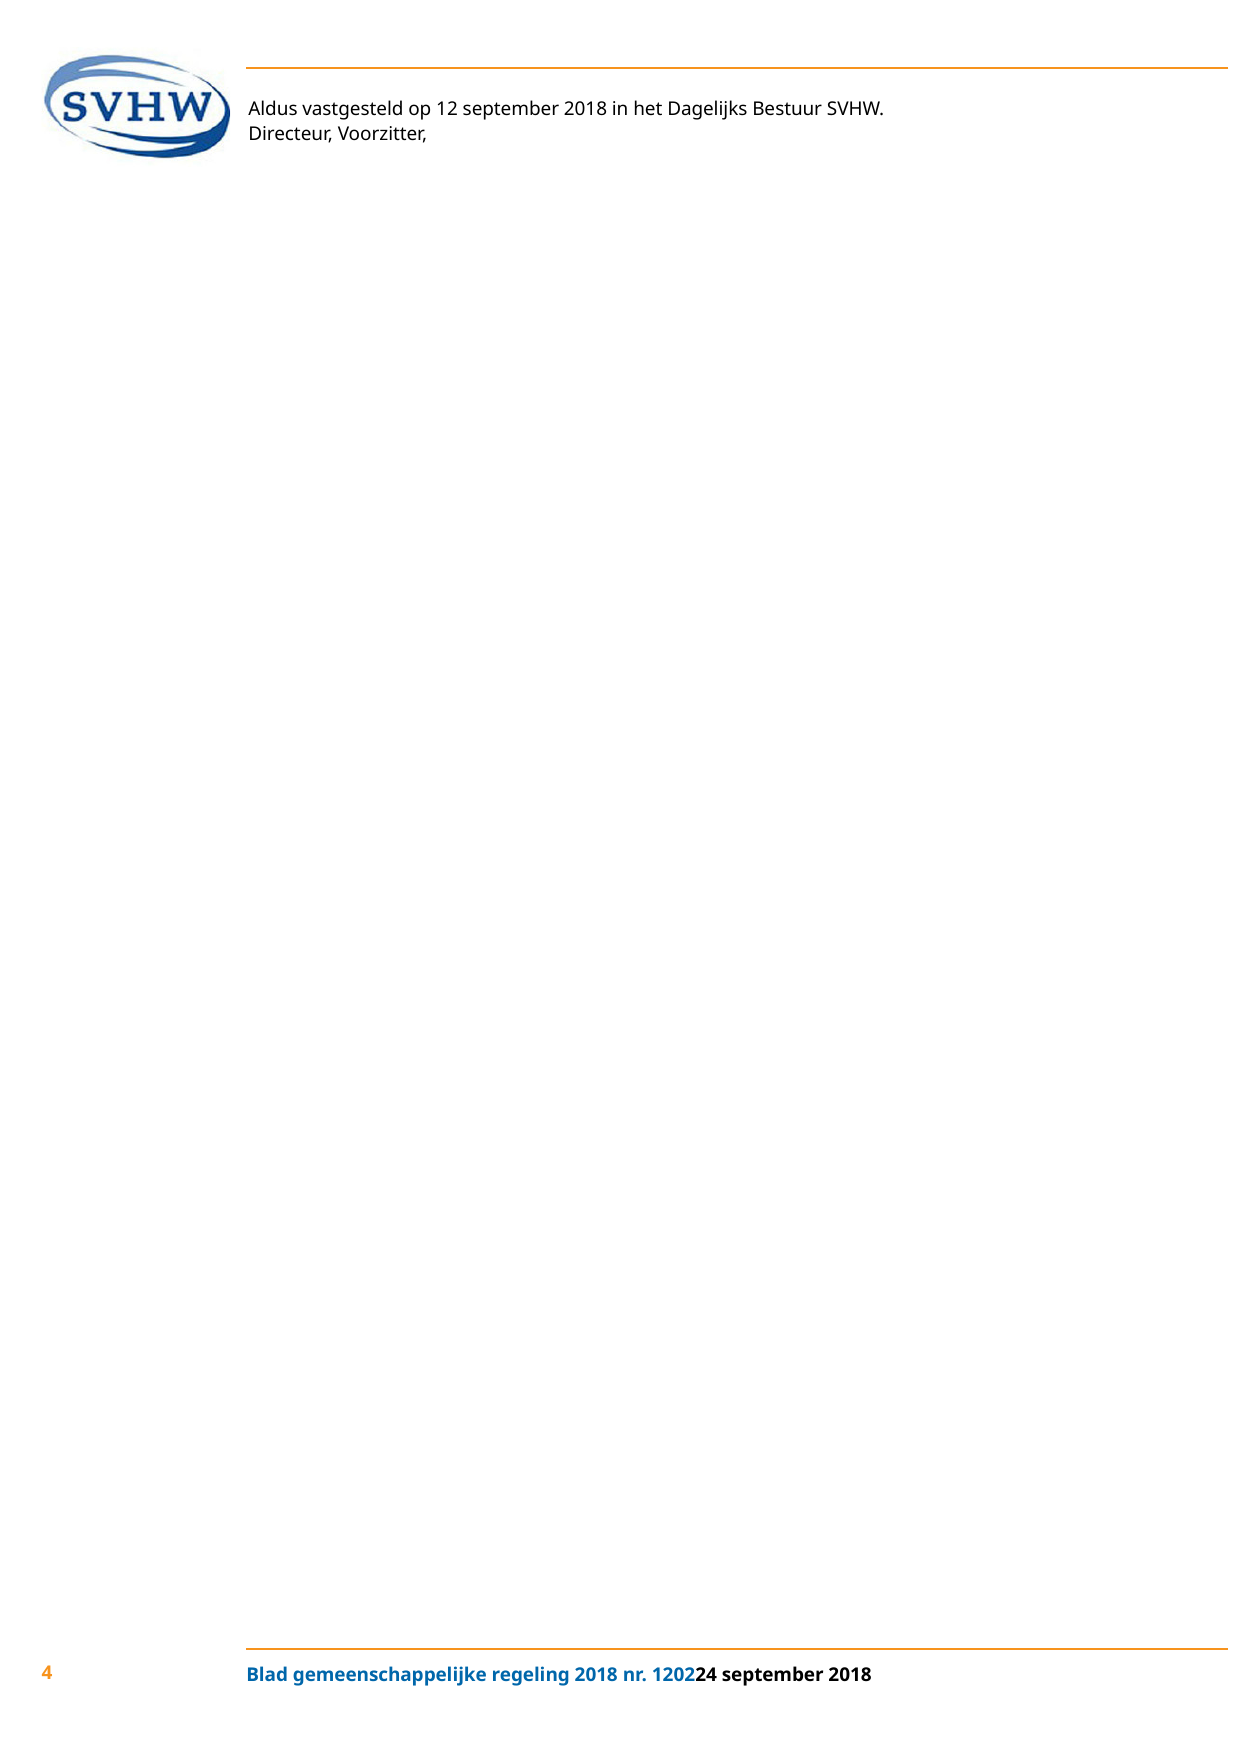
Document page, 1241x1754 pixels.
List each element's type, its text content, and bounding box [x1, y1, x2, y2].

picture [41, 47, 231, 172]
text Aldus vastgesteld op 12 september 2018 in het Dagelijks Bestuur SVHW. [248, 95, 1152, 121]
text Directeur, Voorzitter, [248, 121, 1152, 146]
